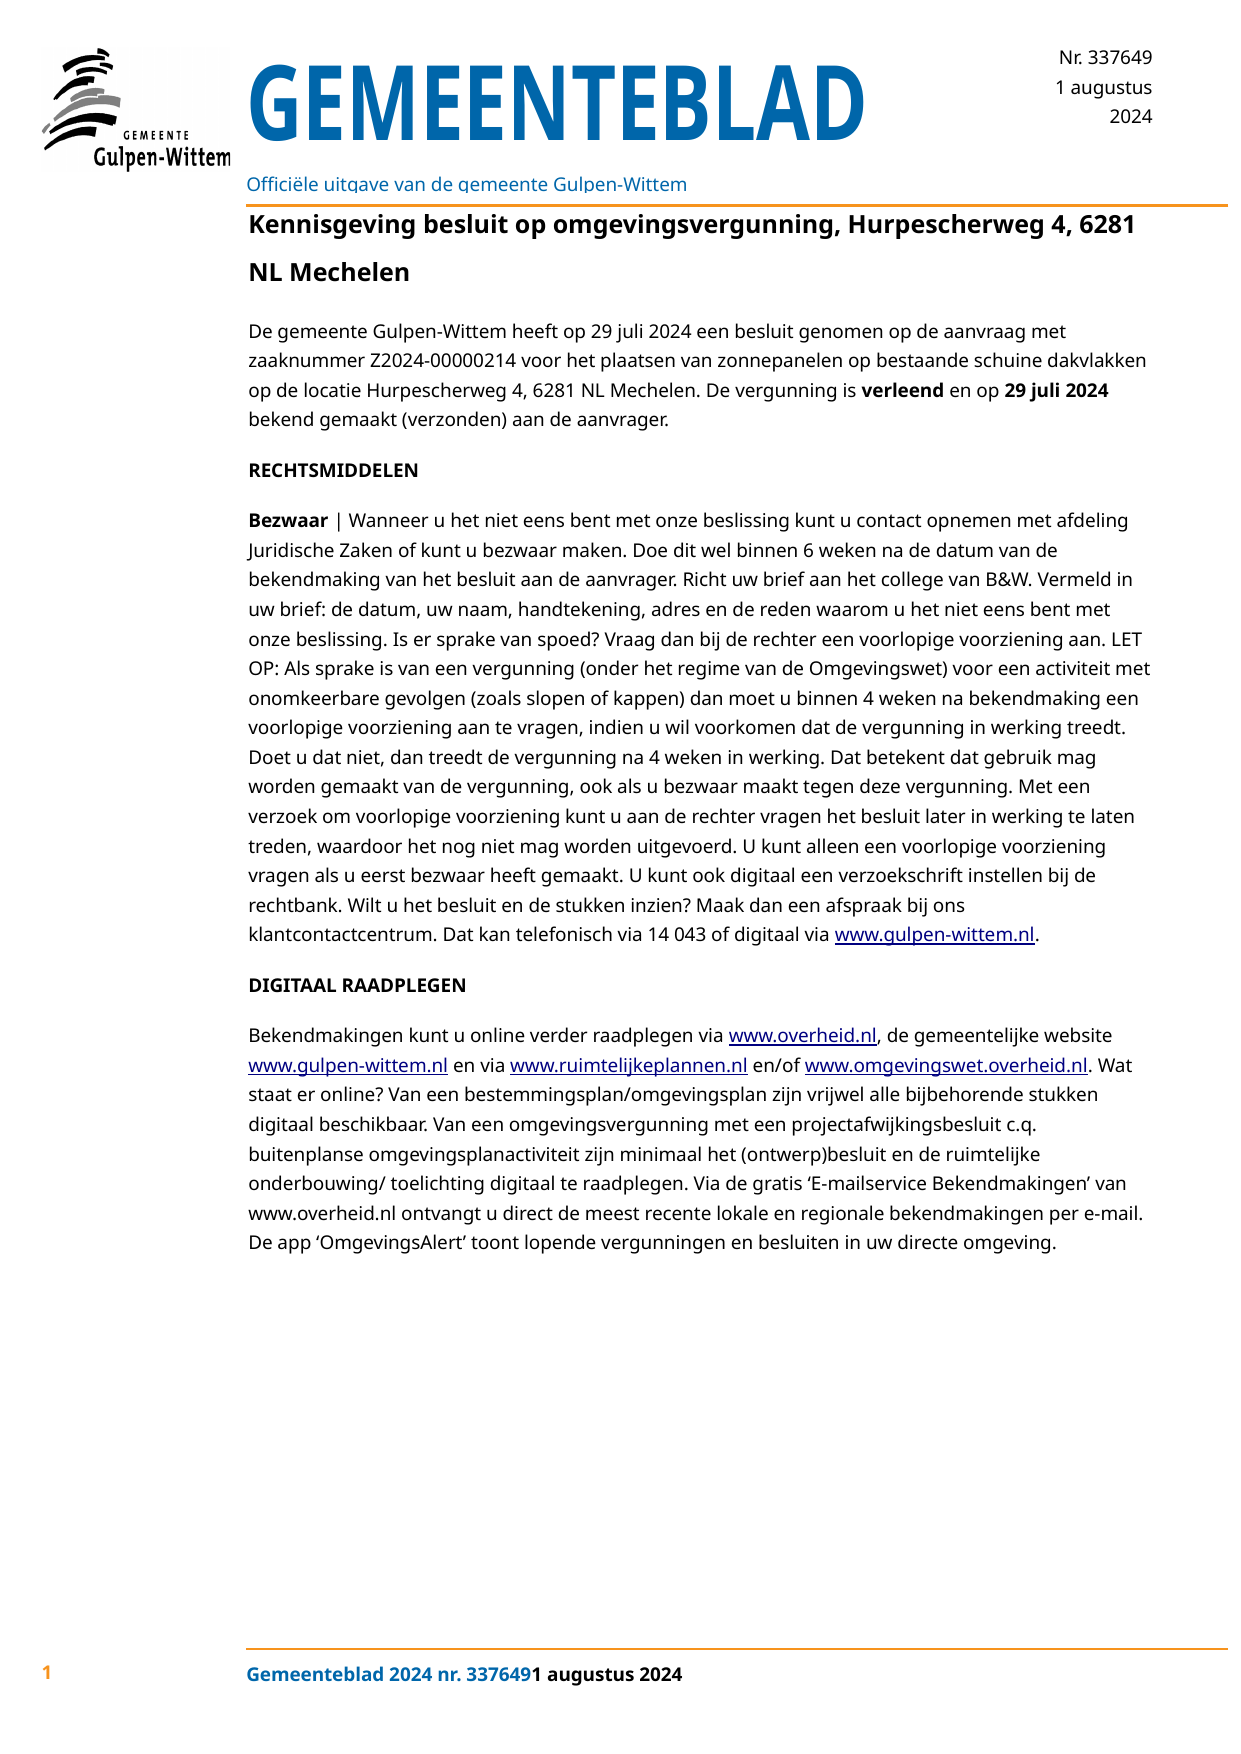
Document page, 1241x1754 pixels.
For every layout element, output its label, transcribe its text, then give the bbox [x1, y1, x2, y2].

text DIGITAAL RAADPLEGEN [248, 972, 1152, 998]
text Bekendmakingen kunt u online verder raadplegen via www.overheid.nl, de gemeentelijke website www.gulpen-wittem.nl en via www.ruimtelijkeplannen.nl en/of www.omgevingswet.overheid.nl. Wat staat er online? Van een bestemmingsplan/omgevingsplan zijn vrijwel alle bijbehorende stukken digitaal beschikbaar. Van een omgevingsvergunning met een projectafwijkingsbesluit c.q. buitenplanse omgevingsplanactiviteit zijn minimaal het (ontwerp)besluit en de ruimtelijke onderbouwing/ toelichting digitaal te raadplegen. Via de gratis ‘E-mailservice Bekendmakingen’ van www.overheid.nl ontvangt u direct de meest recente lokale en regionale bekendmakingen per e-mail. De app ‘OmgevingsAlert’ toont lopende vergunningen en besluiten in uw directe omgeving. [248, 1022, 1152, 1255]
text Kennisgeving besluit op omgevingsvergunning, Hurpescherweg 4, 6281 NL Mechelen [248, 207, 1152, 288]
text De gemeente Gulpen-Wittem heeft op 29 juli 2024 een besluit genomen op de aanvraag met zaaknummer Z2024-00000214 voor het plaatsen van zonnepanelen op bestaande schuine dakvlakken op de locatie Hurpescherweg 4, 6281 NL Mechelen. De vergunning is verleend en op 29 juli 2024 bekend gemaakt (verzonden) aan de aanvrager. [248, 318, 1152, 432]
text Bezwaar | Wanneer u het niet eens bent met onze beslissing kunt u contact opnemen met afdeling Juridische Zaken of kunt u bezwaar maken. Doe dit wel binnen 6 weken na de datum van de bekendmaking van het besluit aan de aanvrager. Richt uw brief aan het college van B&W. Vermeld in uw brief: de datum, uw naam, handtekening, adres en de reden waarom u het niet eens bent met onze beslissing. Is er sprake van spoed? Vraag dan bij de rechter een voorlopige voorziening aan. LET OP: Als sprake is van een vergunning (onder het regime van de Omgevingswet) voor een activiteit met onomkeerbare gevolgen (zoals slopen of kappen) dan moet u binnen 4 weken na bekendmaking een voorlopige voorziening aan te vragen, indien u wil voorkomen dat de vergunning in werking treedt. Doet u dat niet, dan treedt de vergunning na 4 weken in werking. Dat betekent dat gebruik mag worden gemaakt van de vergunning, ook als u bezwaar maakt tegen deze vergunning. Met een verzoek om voorlopige voorziening kunt u aan de rechter vragen het besluit later in werking te laten treden, waardoor het nog niet mag worden uitgevoerd. U kunt alleen een voorlopige voorziening vragen als u eerst bezwaar heeft gemaakt. U kunt ook digitaal een verzoekschrift instellen bij de rechtbank. Wilt u het besluit en de stukken inzien? Maak dan een afspraak bij ons klantcontactcentrum. Dat kan telefonisch via 14 043 of digitaal via www.gulpen-wittem.nl. [248, 507, 1152, 947]
picture [41, 47, 231, 172]
text RECHTSMIDDELEN [248, 457, 1152, 483]
